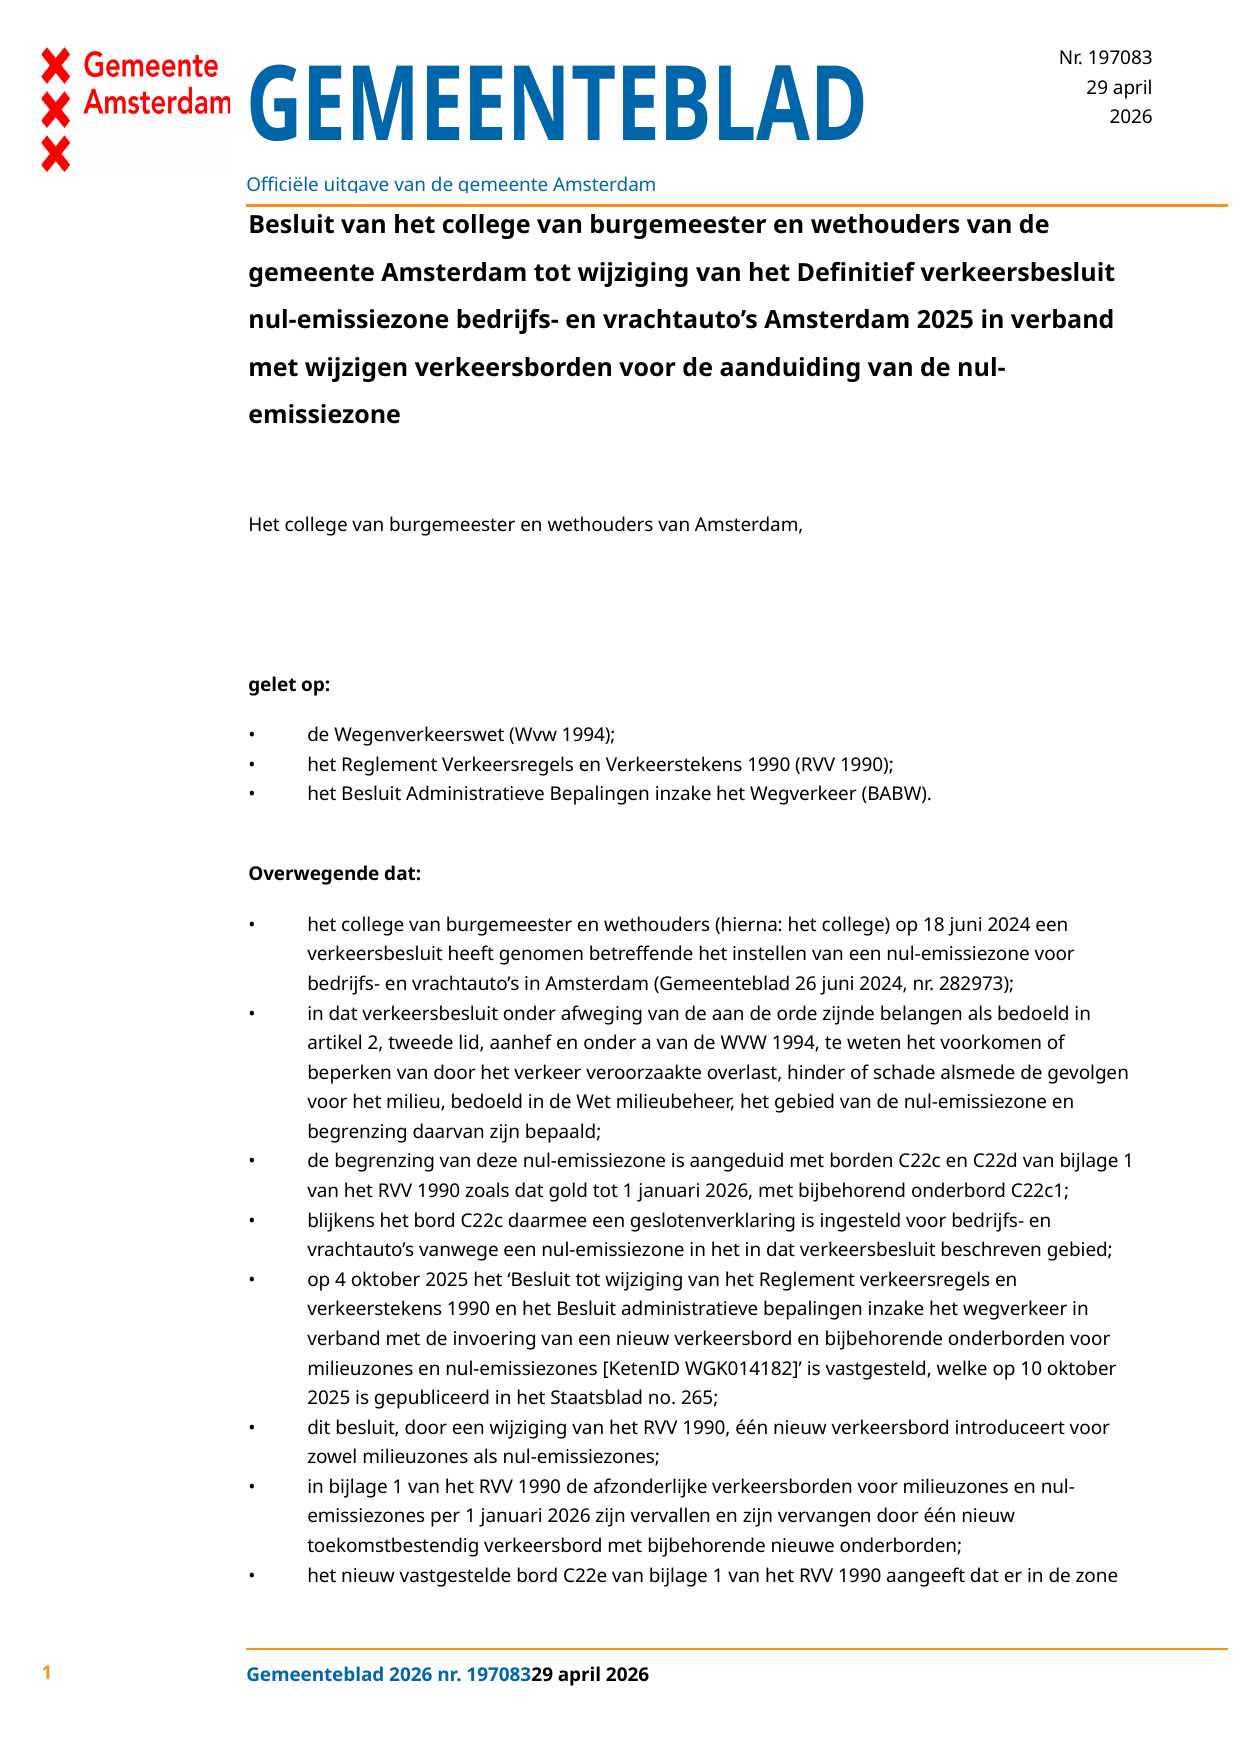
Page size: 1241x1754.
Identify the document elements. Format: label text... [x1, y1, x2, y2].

list het Besluit Administratieve Bepalingen inzake het Wegverkeer (BABW). [248, 781, 1152, 806]
list het college van burgemeester en wethouders (hierna: het college) op 18 juni 2024 een verkeersbesluit heeft genomen betreffende het instellen van een nul-emissiezone voor bedrijfs- en vrachtauto’s in Amsterdam (Gemeenteblad 26 juni 2024, nr. 282973); [248, 911, 1152, 996]
list het nieuw vastgestelde bord C22e van bijlage 1 van het RVV 1990 aangeeft dat er in de zone [248, 1562, 1152, 1588]
list blijkens het bord C22c daarmee een geslotenverklaring is ingesteld voor bedrijfs- en vrachtauto’s vanwege een nul-emissiezone in het in dat verkeersbesluit beschreven gebied; [248, 1207, 1152, 1262]
list in bijlage 1 van het RVV 1990 de afzonderlijke verkeersborden voor milieuzones en nul-emissiezones per 1 januari 2026 zijn vervallen en zijn vervangen door één nieuw toekomstbestendig verkeersbord met bijbehorende nieuwe onderborden; [248, 1473, 1152, 1558]
picture [41, 47, 231, 172]
list de begrenzing van deze nul-emissiezone is aangeduid met borden C22c en C22d van bijlage 1 van het RVV 1990 zoals dat gold tot 1 januari 2026, met bijbehorend onderbord C22c1; [248, 1148, 1152, 1203]
text Het college van burgemeester en wethouders van Amsterdam, [248, 511, 1152, 537]
text gelet op: [248, 671, 1152, 697]
list het Reglement Verkeersregels en Verkeerstekens 1990 (RVV 1990); [248, 751, 1152, 777]
list de Wegenverkeerswet (Wvw 1994); [248, 721, 1152, 747]
list dit besluit, door een wijziging van het RVV 1990, één nieuw verkeersbord introduceert voor zowel milieuzones als nul-emissiezones; [248, 1414, 1152, 1469]
text Overwegende dat: [248, 861, 1152, 886]
list in dat verkeersbesluit onder afweging van de aan de orde zijnde belangen als bedoeld in artikel 2, tweede lid, aanhef en onder a van de WVW 1994, te weten het voorkomen of beperken van door het verkeer veroorzaakte overlast, hinder of schade alsmede de gevolgen voor het milieu, bedoeld in de Wet milieubeheer, het gebied van de nul-emissiezone en begrenzing daarvan zijn bepaald; [248, 1000, 1152, 1144]
list op 4 oktober 2025 het ‘Besluit tot wijziging van het Reglement verkeersregels en verkeerstekens 1990 en het Besluit administratieve bepalingen inzake het wegverkeer in verband met de invoering van een nieuw verkeersbord en bijbehorende onderborden voor milieuzones en nul-emissiezones [KetenID WGK014182]’ is vastgesteld, welke op 10 oktober 2025 is gepubliceerd in het Staatsblad no. 265; [248, 1266, 1152, 1410]
text Besluit van het college van burgemeester en wethouders van de gemeente Amsterdam tot wijziging van het Definitief verkeersbesluit nul-emissiezone bedrijfs- en vrachtauto’s Amsterdam 2025 in verband met wijzigen verkeersborden voor de aanduiding van de nul-emissiezone [248, 207, 1152, 431]
